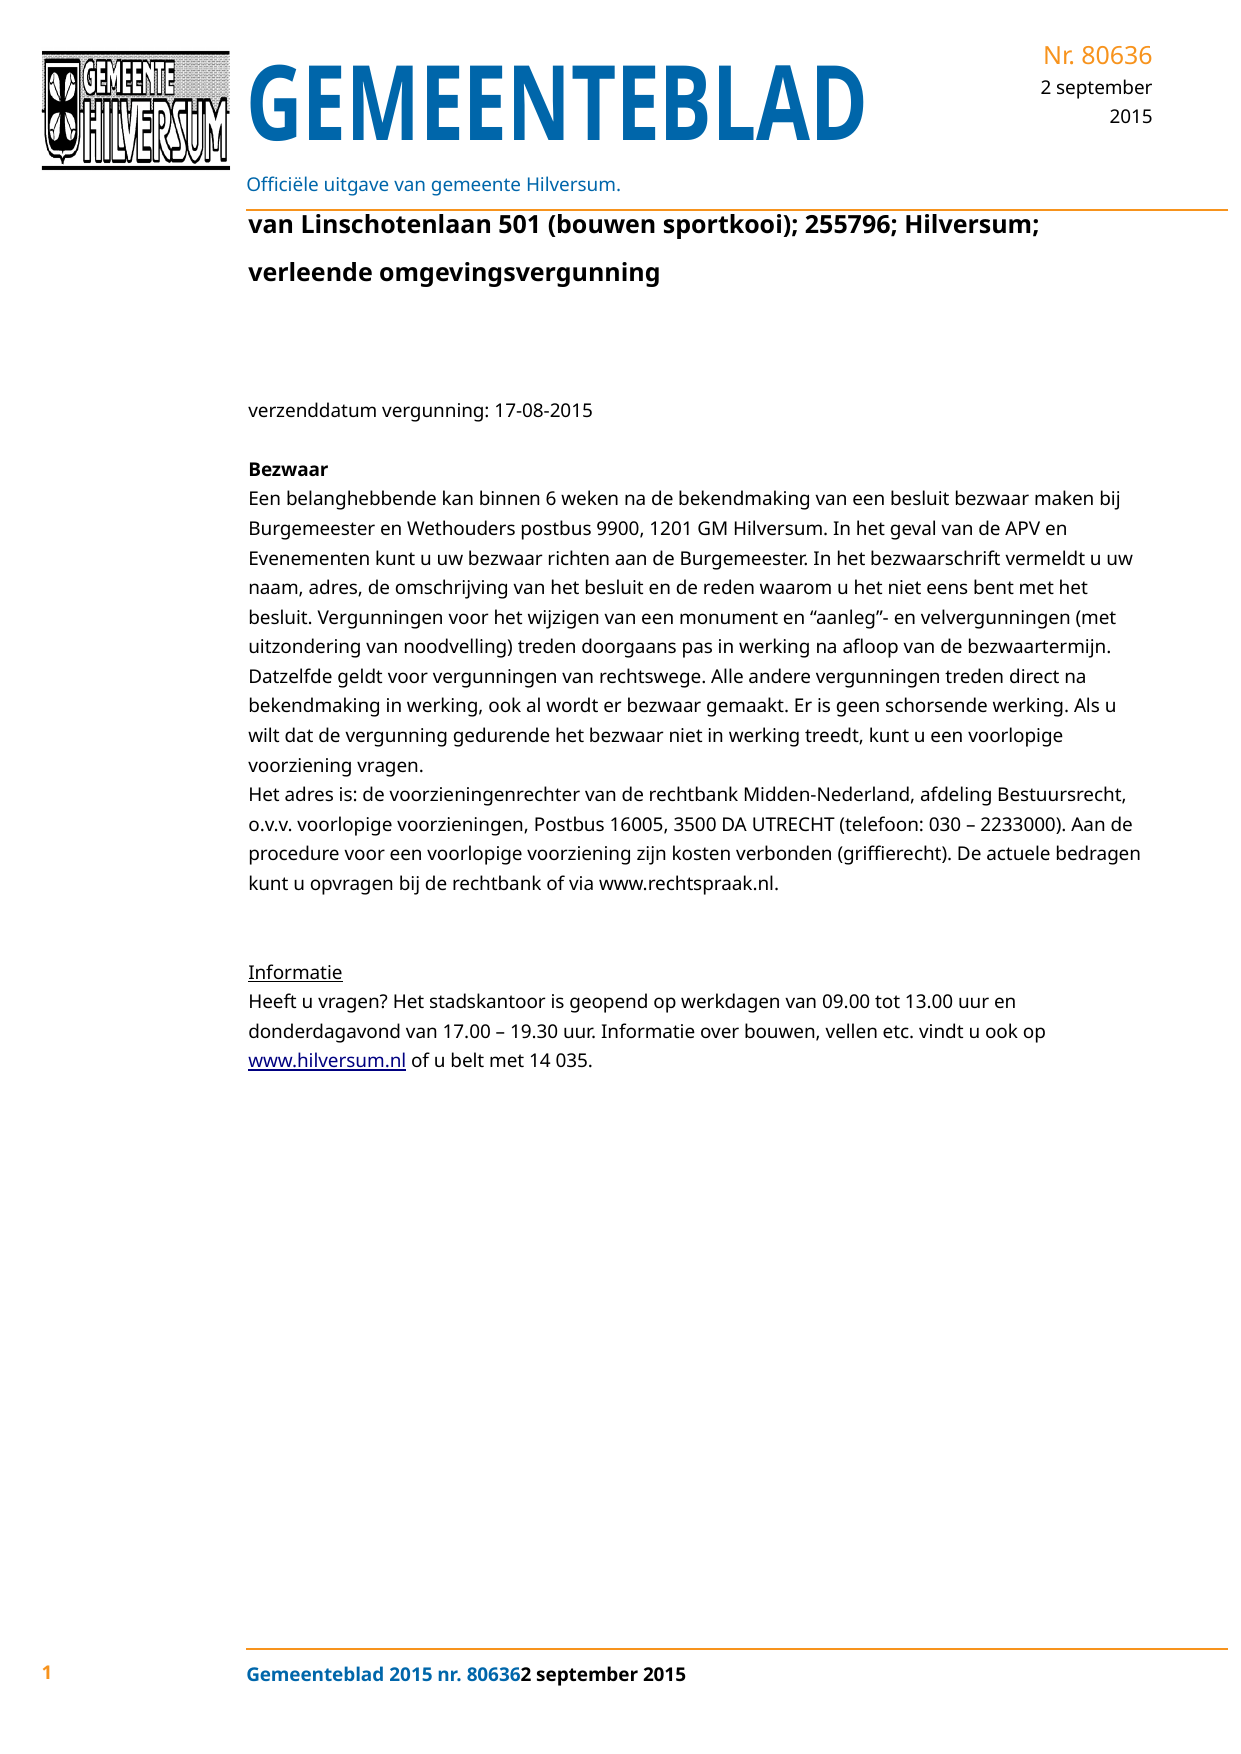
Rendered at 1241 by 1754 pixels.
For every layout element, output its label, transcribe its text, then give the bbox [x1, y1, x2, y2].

text verzenddatum vergunning: 17-08-2015 [248, 397, 1152, 422]
text Een belanghebbende kan binnen 6 weken na de bekendmaking van een besluit bezwaar maken bij Burgemeester en Wethouders postbus 9900, 1201 GM Hilversum. In het geval van de APV en Evenementen kunt u uw bezwaar richten aan de Burgemeester. In het bezwaarschrift vermeldt u uw naam, adres, de omschrijving van het besluit en de reden waarom u het niet eens bent met het besluit. Vergunningen voor het wijzigen van een monument en “aanleg”- en velvergunningen (met uitzondering van noodvelling) treden doorgaans pas in werking na afloop van de bezwaartermijn. Datzelfde geldt voor vergunningen van rechtswege. Alle andere vergunningen treden direct na bekendmaking in werking, ook al wordt er bezwaar gemaakt. Er is geen schorsende werking. Als u wilt dat de vergunning gedurende het bezwaar niet in werking treedt, kunt u een voorlopige voorziening vragen. [248, 486, 1152, 777]
picture [41, 47, 231, 172]
text Bezwaar [248, 456, 1152, 482]
text van Linschotenlaan 501 (bouwen sportkooi); 255796; Hilversum; verleende omgevingsvergunning [248, 211, 1152, 288]
text Informatie [248, 959, 1152, 984]
text Heeft u vragen? Het stadskantoor is geopend op werkdagen van 09.00 tot 13.00 uur en donderdagavond van 17.00 – 19.30 uur. Informatie over bouwen, vellen etc. vindt u ook op www.hilversum.nl of u belt met 14 035. [248, 988, 1152, 1073]
text Het adres is: de voorzieningenrechter van de rechtbank Midden-Nederland, afdeling Bestuursrecht, o.v.v. voorlopige voorzieningen, Postbus 16005, 3500 DA UTRECHT (telefoon: 030 – 2233000). Aan de procedure voor een voorlopige voorziening zijn kosten verbonden (griffierecht). De actuele bedragen kunt u opvragen bij de rechtbank of via www.rechtspraak.nl. [248, 781, 1152, 896]
